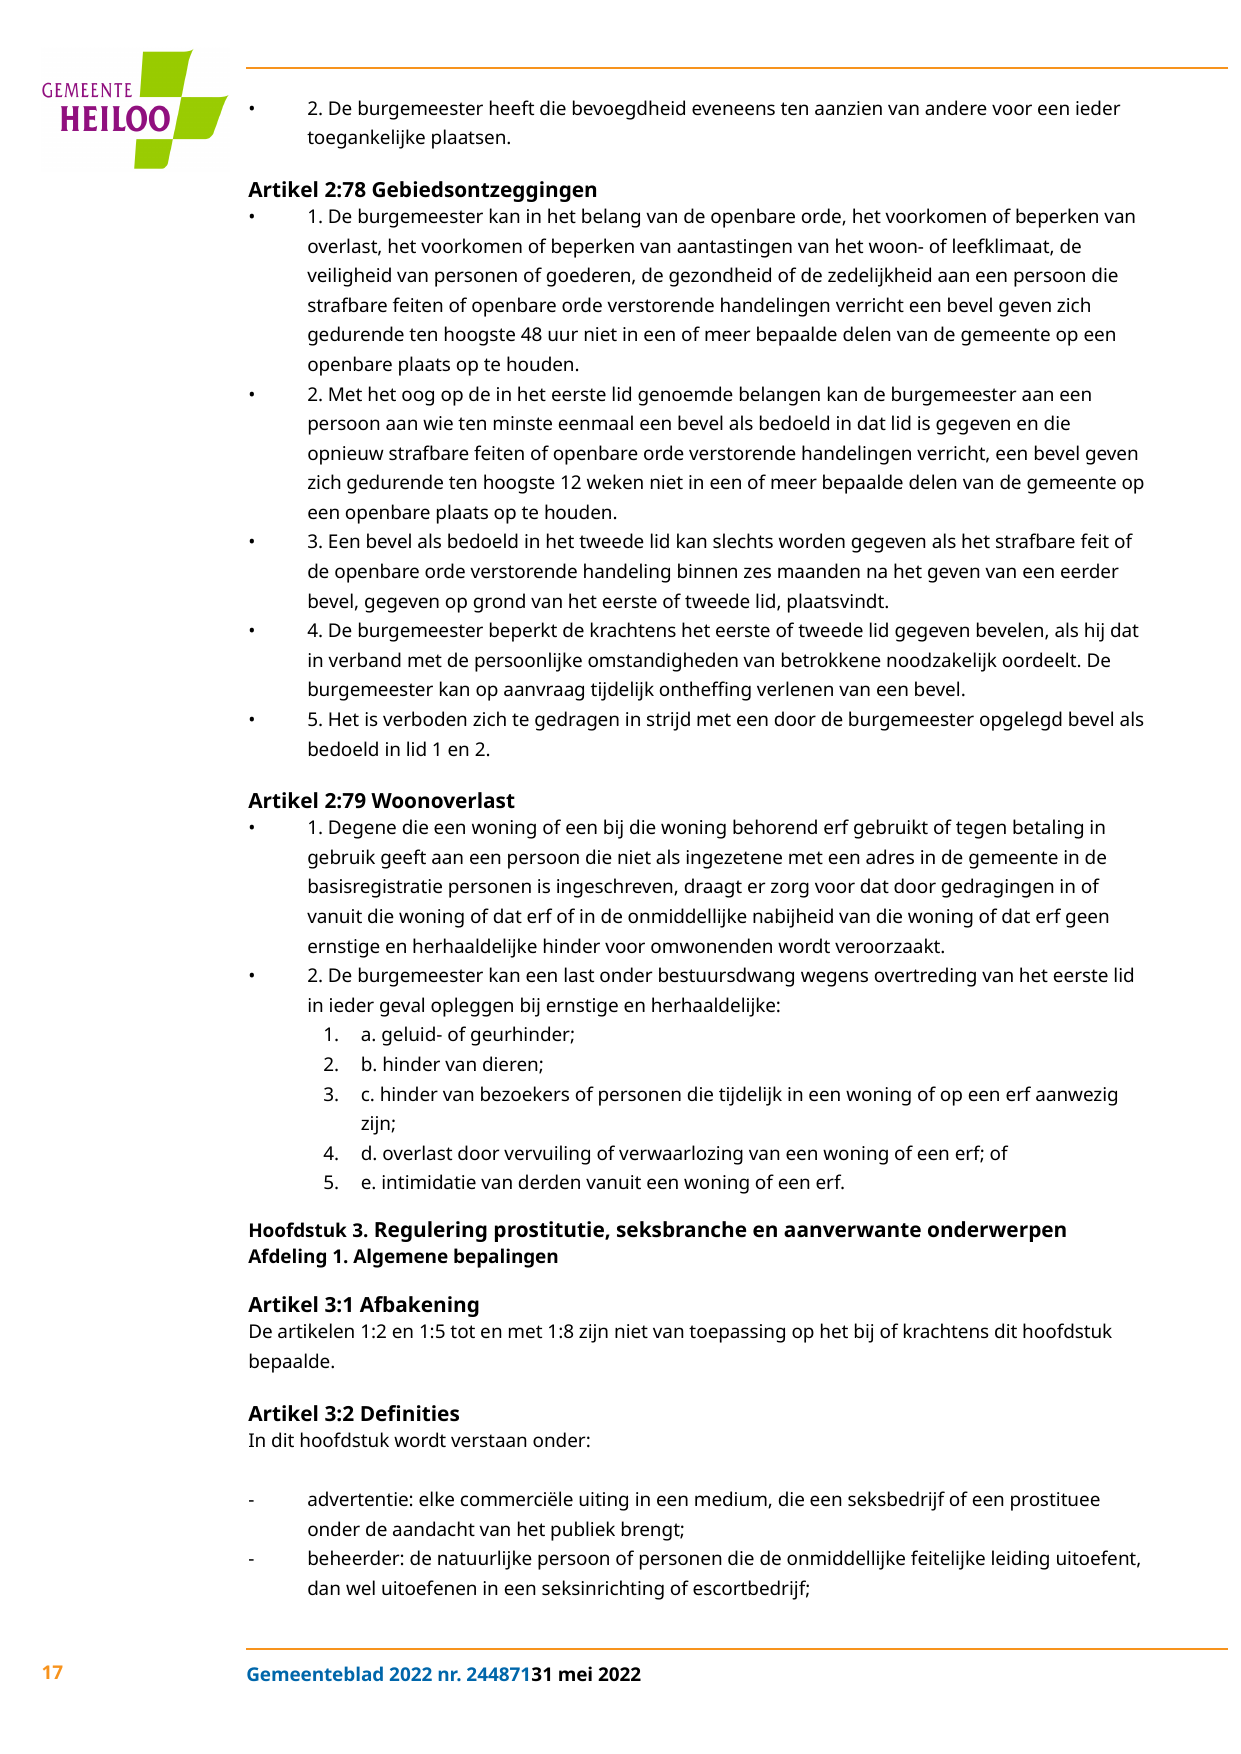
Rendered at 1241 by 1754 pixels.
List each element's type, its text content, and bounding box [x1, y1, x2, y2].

picture [41, 47, 231, 172]
list e. intimidatie van derden vanuit een woning of een erf. [323, 1169, 1152, 1195]
text Afdeling 1. Algemene bepalingen [248, 1244, 1152, 1269]
list 4. De burgemeester beperkt de krachtens het eerste of tweede lid gegeven bevelen, als hij dat in verband met de persoonlijke omstandigheden van betrokkene noodzakelijk oordeelt. De burgemeester kan op aanvraag tijdelijk ontheffing verlenen van een bevel. [248, 617, 1152, 702]
text De artikelen 1:2 en 1:5 tot en met 1:8 zijn niet van toepassing op het bij of krachtens dit hoofdstuk bepaalde. [248, 1319, 1152, 1374]
list 3. Een bevel als bedoeld in het tweede lid kan slechts worden gegeven als het strafbare feit of de openbare orde verstorende handeling binnen zes maanden na het geven van een eerder bevel, gegeven op grond van het eerste of tweede lid, plaatsvindt. [248, 529, 1152, 613]
text Artikel 2:79 Woonoverlast [248, 786, 1152, 814]
list c. hinder van bezoekers of personen die tijdelijk in een woning of op een erf aanwezig zijn; [323, 1081, 1152, 1136]
list b. hinder van dieren; [323, 1051, 1152, 1077]
list d. overlast door vervuiling of verwaarlozing van een woning of een erf; of [323, 1140, 1152, 1166]
list 2. De burgemeester kan een last onder bestuursdwang wegens overtreding van het eerste lid in ieder geval opleggen bij ernstige en herhaaldelijke: [248, 962, 1152, 1018]
list beheerder: de natuurlijke persoon of personen die de onmiddellijke feitelijke leiding uitoefent, dan wel uitoefenen in een seksinrichting of escortbedrijf; [248, 1545, 1152, 1601]
list 5. Het is verboden zich te gedragen in strijd met een door de burgemeester opgelegd bevel als bedoeld in lid 1 en 2. [248, 706, 1152, 761]
list 1. De burgemeester kan in het belang van de openbare orde, het voorkomen of beperken van overlast, het voorkomen of beperken van aantastingen van het woon- of leefklimaat, de veiligheid van personen of goederen, de gezondheid of de zedelijkheid aan een persoon die strafbare feiten of openbare orde verstorende handelingen verricht een bevel geven zich gedurende ten hoogste 48 uur niet in een of meer bepaalde delen van de gemeente op een openbare plaats op te houden. [248, 203, 1152, 377]
text In dit hoofdstuk wordt verstaan onder: [248, 1427, 1152, 1453]
list 1. Degene die een woning of een bij die woning behorend erf gebruikt of tegen betaling in gebruik geeft aan een persoon die niet als ingezetene met een adres in de gemeente in de basisregistratie personen is ingeschreven, draagt er zorg voor dat door gedragingen in of vanuit die woning of dat erf of in de onmiddellijke nabijheid van die woning of dat erf geen ernstige en herhaaldelijke hinder voor omwonenden wordt veroorzaakt. [248, 814, 1152, 959]
text Artikel 2:78 Gebiedsontzeggingen [248, 175, 1152, 203]
text Hoofdstuk 3. Regulering prostitutie, seksbranche en aanverwante onderwerpen [248, 1215, 1152, 1244]
list advertentie: elke commerciële uiting in een medium, die een seksbedrijf of een prostituee onder de aandacht van het publiek brengt; [248, 1486, 1152, 1542]
list a. geluid- of geurhinder; [323, 1022, 1152, 1047]
text Artikel 3:1 Afbakening [248, 1290, 1152, 1319]
text Artikel 3:2 Definities [248, 1399, 1152, 1427]
list 2. Met het oog op de in het eerste lid genoemde belangen kan de burgemeester aan een persoon aan wie ten minste eenmaal een bevel als bedoeld in dat lid is gegeven en die opnieuw strafbare feiten of openbare orde verstorende handelingen verricht, een bevel geven zich gedurende ten hoogste 12 weken niet in een of meer bepaalde delen van de gemeente op een openbare plaats op te houden. [248, 381, 1152, 525]
list 2. De burgemeester heeft die bevoegdheid eveneens ten aanzien van andere voor een ieder toegankelijke plaatsen. [248, 95, 1152, 150]
